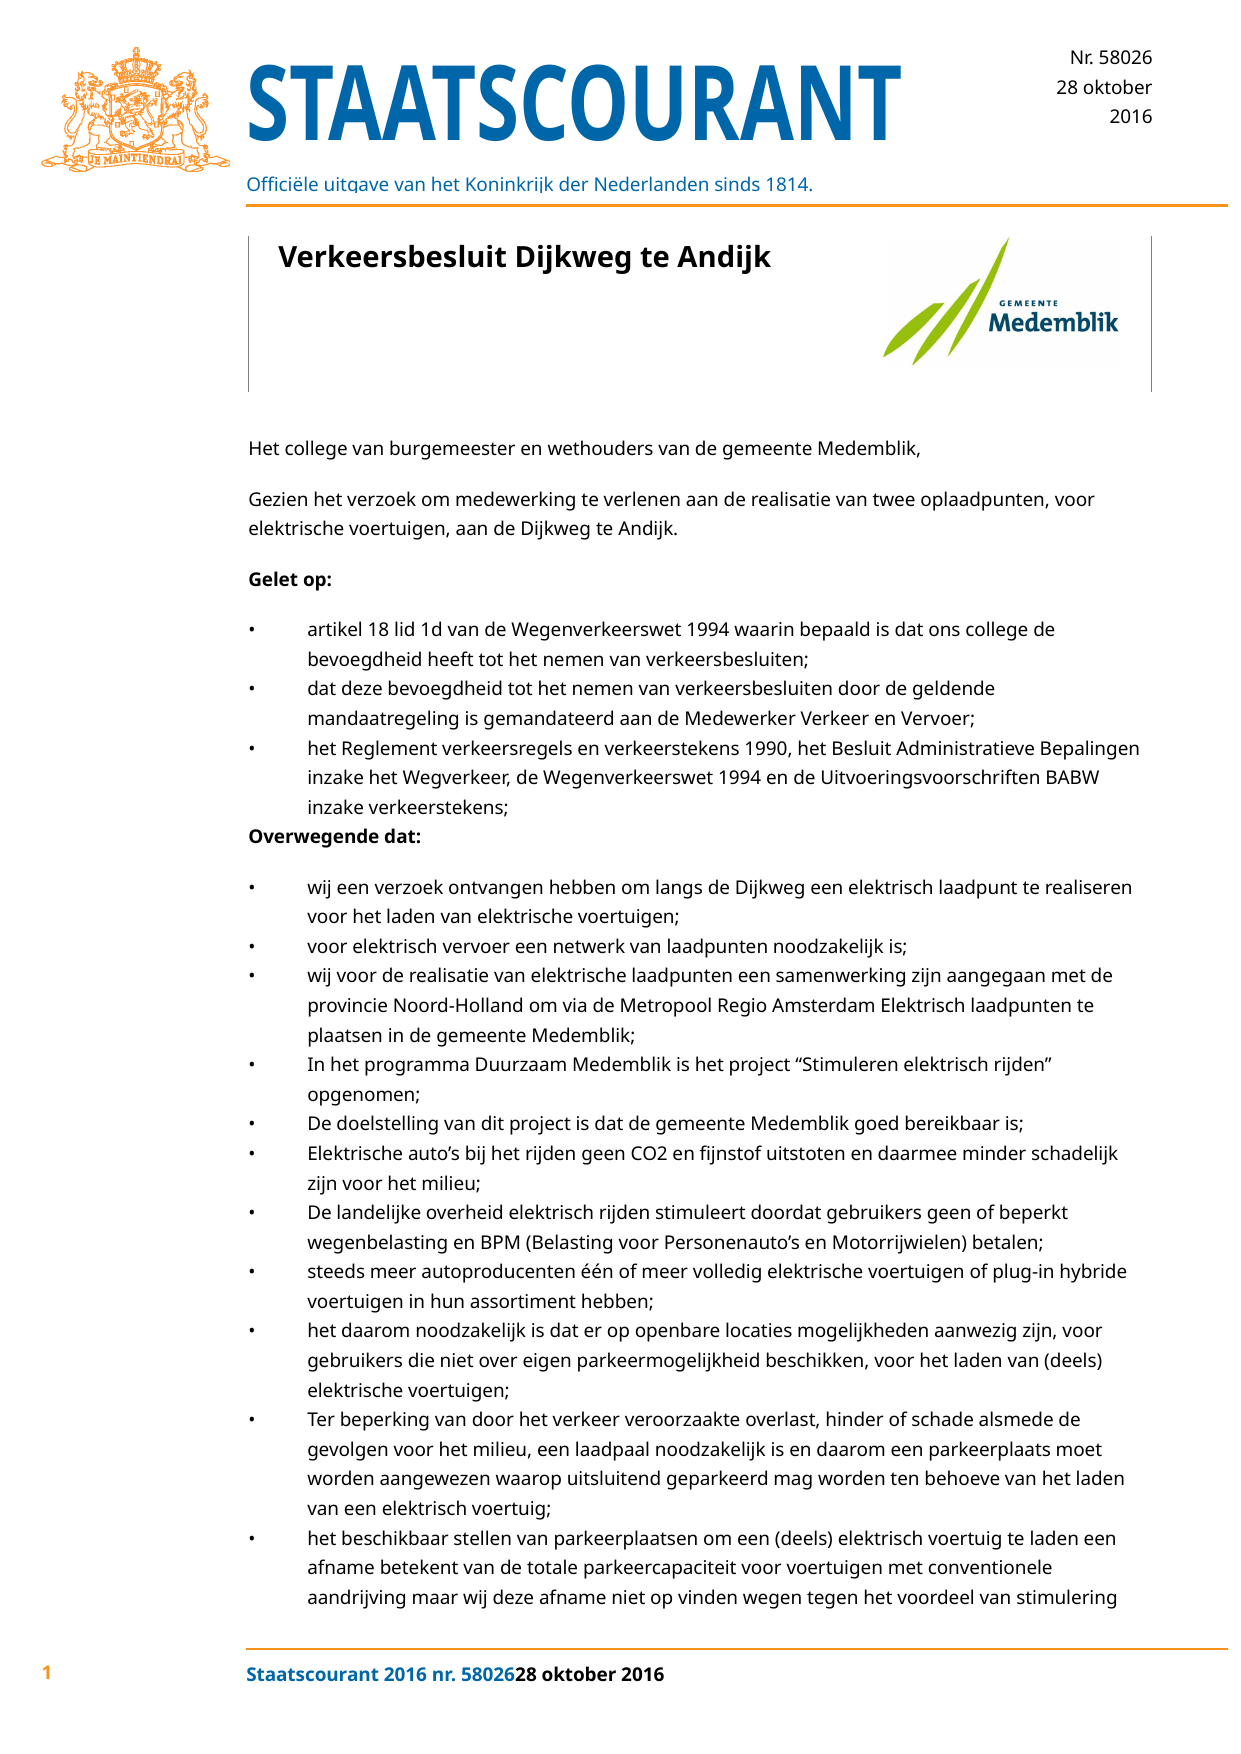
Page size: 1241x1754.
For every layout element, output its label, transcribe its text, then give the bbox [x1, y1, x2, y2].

list wij voor de realisatie van elektrische laadpunten een samenwerking zijn aangegaan met de provincie Noord-Holland om via de Metropool Regio Amsterdam Elektrisch laadpunten te plaatsen in de gemeente Medemblik; [248, 963, 1152, 1048]
list het Reglement verkeersregels en verkeerstekens 1990, het Besluit Administratieve Bepalingen inzake het Wegverkeer, de Wegenverkeerswet 1994 en de Uitvoeringsvoorschriften BABW inzake verkeerstekens; [248, 735, 1152, 820]
list wij een verzoek ontvangen hebben om langs de Dijkweg een elektrisch laadpunt te realiseren voor het laden van elektrische voertuigen; [248, 874, 1152, 929]
table_header [850, 236, 1151, 392]
text Het college van burgemeester en wethouders van de gemeente Medemblik, [248, 436, 1152, 461]
text Gelet op: [248, 566, 1152, 592]
picture [882, 236, 1119, 367]
picture [41, 47, 231, 172]
list De doelstelling van dit project is dat de gemeente Medemblik goed bereikbaar is; [248, 1111, 1152, 1136]
list artikel 18 lid 1d van de Wegenverkeerswet 1994 waarin bepaald is dat ons college de bevoegdheid heeft tot het nemen van verkeersbesluiten; [248, 616, 1152, 672]
list Ter beperking van door het verkeer veroorzaakte overlast, hinder of schade alsmede de gevolgen voor het milieu, een laadpaal noodzakelijk is en daarom een parkeerplaats moet worden aangewezen waarop uitsluitend geparkeerd mag worden ten behoeve van het laden van een elektrisch voertuig; [248, 1406, 1152, 1521]
list Elektrische auto’s bij het rijden geen CO2 en fijnstof uitstoten en daarmee minder schadelijk zijn voor het milieu; [248, 1140, 1152, 1196]
list De landelijke overheid elektrisch rijden stimuleert doordat gebruikers geen of beperkt wegenbelasting en BPM (Belasting voor Personenauto’s en Motorrijwielen) betalen; [248, 1199, 1152, 1255]
list het daarom noodzakelijk is dat er op openbare locaties mogelijkheden aanwezig zijn, voor gebruikers die niet over eigen parkeermogelijkheid beschikken, voor het laden van (deels) elektrische voertuigen; [248, 1318, 1152, 1403]
list steeds meer autoproducenten één of meer volledig elektrische voertuigen of plug-in hybride voertuigen in hun assortiment hebben; [248, 1258, 1152, 1314]
list In het programma Duurzaam Medemblik is het project “Stimuleren elektrisch rijden” opgenomen; [248, 1051, 1152, 1107]
text Gezien het verzoek om medewerking te verlenen aan de realisatie van twee oplaadpunten, voor elektrische voertuigen, aan de Dijkweg te Andijk. [248, 486, 1152, 541]
text Overwegende dat: [248, 823, 1152, 849]
list dat deze bevoegdheid tot het nemen van verkeersbesluiten door de geldende mandaatregeling is gemandateerd aan de Medewerker Verkeer en Vervoer; [248, 676, 1152, 731]
list het beschikbaar stellen van parkeerplaatsen om een (deels) elektrisch voertuig te laden een afname betekent van de totale parkeercapaciteit voor voertuigen met conventionele aandrijving maar wij deze afname niet op vinden wegen tegen het voordeel van stimulering [248, 1525, 1152, 1610]
list voor elektrisch vervoer een netwerk van laadpunten noodzakelijk is; [248, 933, 1152, 959]
table_header Verkeersbesluit Dijkweg te Andijk [249, 236, 850, 392]
